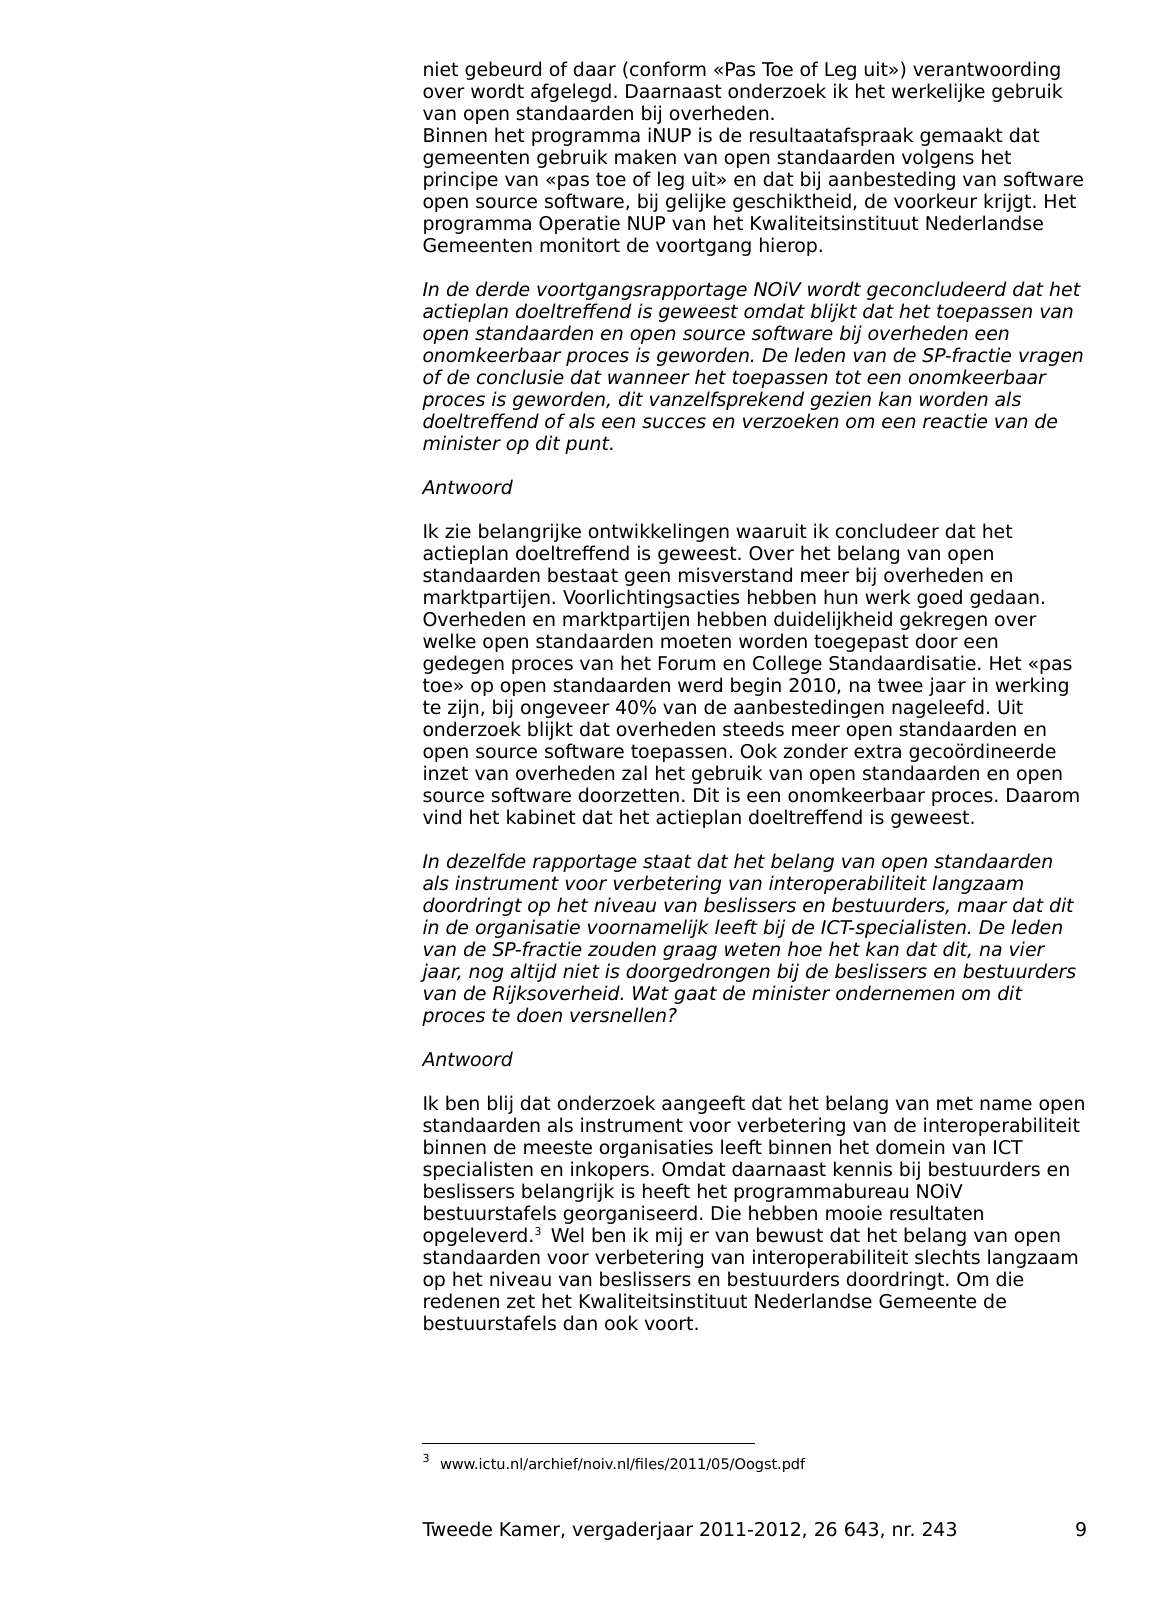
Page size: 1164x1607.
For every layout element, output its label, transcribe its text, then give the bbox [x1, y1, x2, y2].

text niet gebeurd of daar (conform «Pas Toe of Leg uit») verantwoording over wordt afgelegd. Daarnaast onderzoek ik het werkelijke gebruik van open standaarden bij overheden. [422, 59, 1087, 125]
text Ik ben blij dat onderzoek aangeeft dat het belang van met name open standaarden als instrument voor verbetering van de interoperabiliteit binnen de meeste organisaties leeft binnen het domein van ICT specialisten en inkopers. Omdat daarnaast kennis bij bestuurders en beslissers belangrijk is heeft het programmabureau NOiV bestuurstafels georganiseerd. Die hebben mooie resultaten opgeleverd. Wel ben ik mij er van bewust dat het belang van open standaarden voor verbetering van interoperabiliteit slechts langzaam op het niveau van beslissers en bestuurders doordringt. Om die redenen zet het Kwaliteitsinstituut Nederlandse Gemeente de bestuurstafels dan ook voort. [422, 1093, 1087, 1335]
text In de derde voortgangsrapportage NOiV wordt geconcludeerd dat het actieplan doeltreffend is geweest omdat blijkt dat het toepassen van open standaarden en open source software bij overheden een onomkeerbaar proces is geworden. De leden van de SP-fractie vragen of de conclusie dat wanneer het toepassen tot een onomkeerbaar proces is geworden, dit vanzelfsprekend gezien kan worden als doeltreffend of als een succes en verzoeken om een reactie van de minister op dit punt. [422, 279, 1087, 455]
subtitle Antwoord [422, 1049, 1087, 1071]
subtitle Antwoord [422, 477, 1087, 499]
text Binnen het programma iNUP is de resultaatafspraak gemaakt dat gemeenten gebruik maken van open standaarden volgens het principe van «pas toe of leg uit» en dat bij aanbesteding van software open source software, bij gelijke geschiktheid, de voorkeur krijgt. Het programma Operatie NUP van het Kwaliteitsinstituut Nederlandse Gemeenten monitort de voortgang hierop. [422, 125, 1087, 257]
text Ik zie belangrijke ontwikkelingen waaruit ik concludeer dat het actieplan doeltreffend is geweest. Over het belang van open standaarden bestaat geen misverstand meer bij overheden en marktpartijen. Voorlichtingsacties hebben hun werk goed gedaan. Overheden en marktpartijen hebben duidelijkheid gekregen over welke open standaarden moeten worden toegepast door een gedegen proces van het Forum en College Standaardisatie. Het «pas toe» op open standaarden werd begin 2010, na twee jaar in werking te zijn, bij ongeveer 40% van de aanbestedingen nageleefd. Uit onderzoek blijkt dat overheden steeds meer open standaarden en open source software toepassen. Ook zonder extra gecoördineerde inzet van overheden zal het gebruik van open standaarden en open source software doorzetten. Dit is een onomkeerbaar proces. Daarom vind het kabinet dat het actieplan doeltreffend is geweest. [422, 521, 1087, 829]
text In dezelfde rapportage staat dat het belang van open standaarden als instrument voor verbetering van interoperabiliteit langzaam doordringt op het niveau van beslissers en bestuurders, maar dat dit in de organisatie voornamelijk leeft bij de ICT-specialisten. De leden van de SP-fractie zouden graag weten hoe het kan dat dit, na vier jaar, nog altijd niet is doorgedrongen bij de beslissers en bestuurders van de Rijksoverheid. Wat gaat de minister ondernemen om dit proces te doen versnellen? [422, 851, 1087, 1027]
text www.ictu.nl/archief/noiv.nl/files/2011/05/Oogst.pdf [422, 1452, 1087, 1474]
